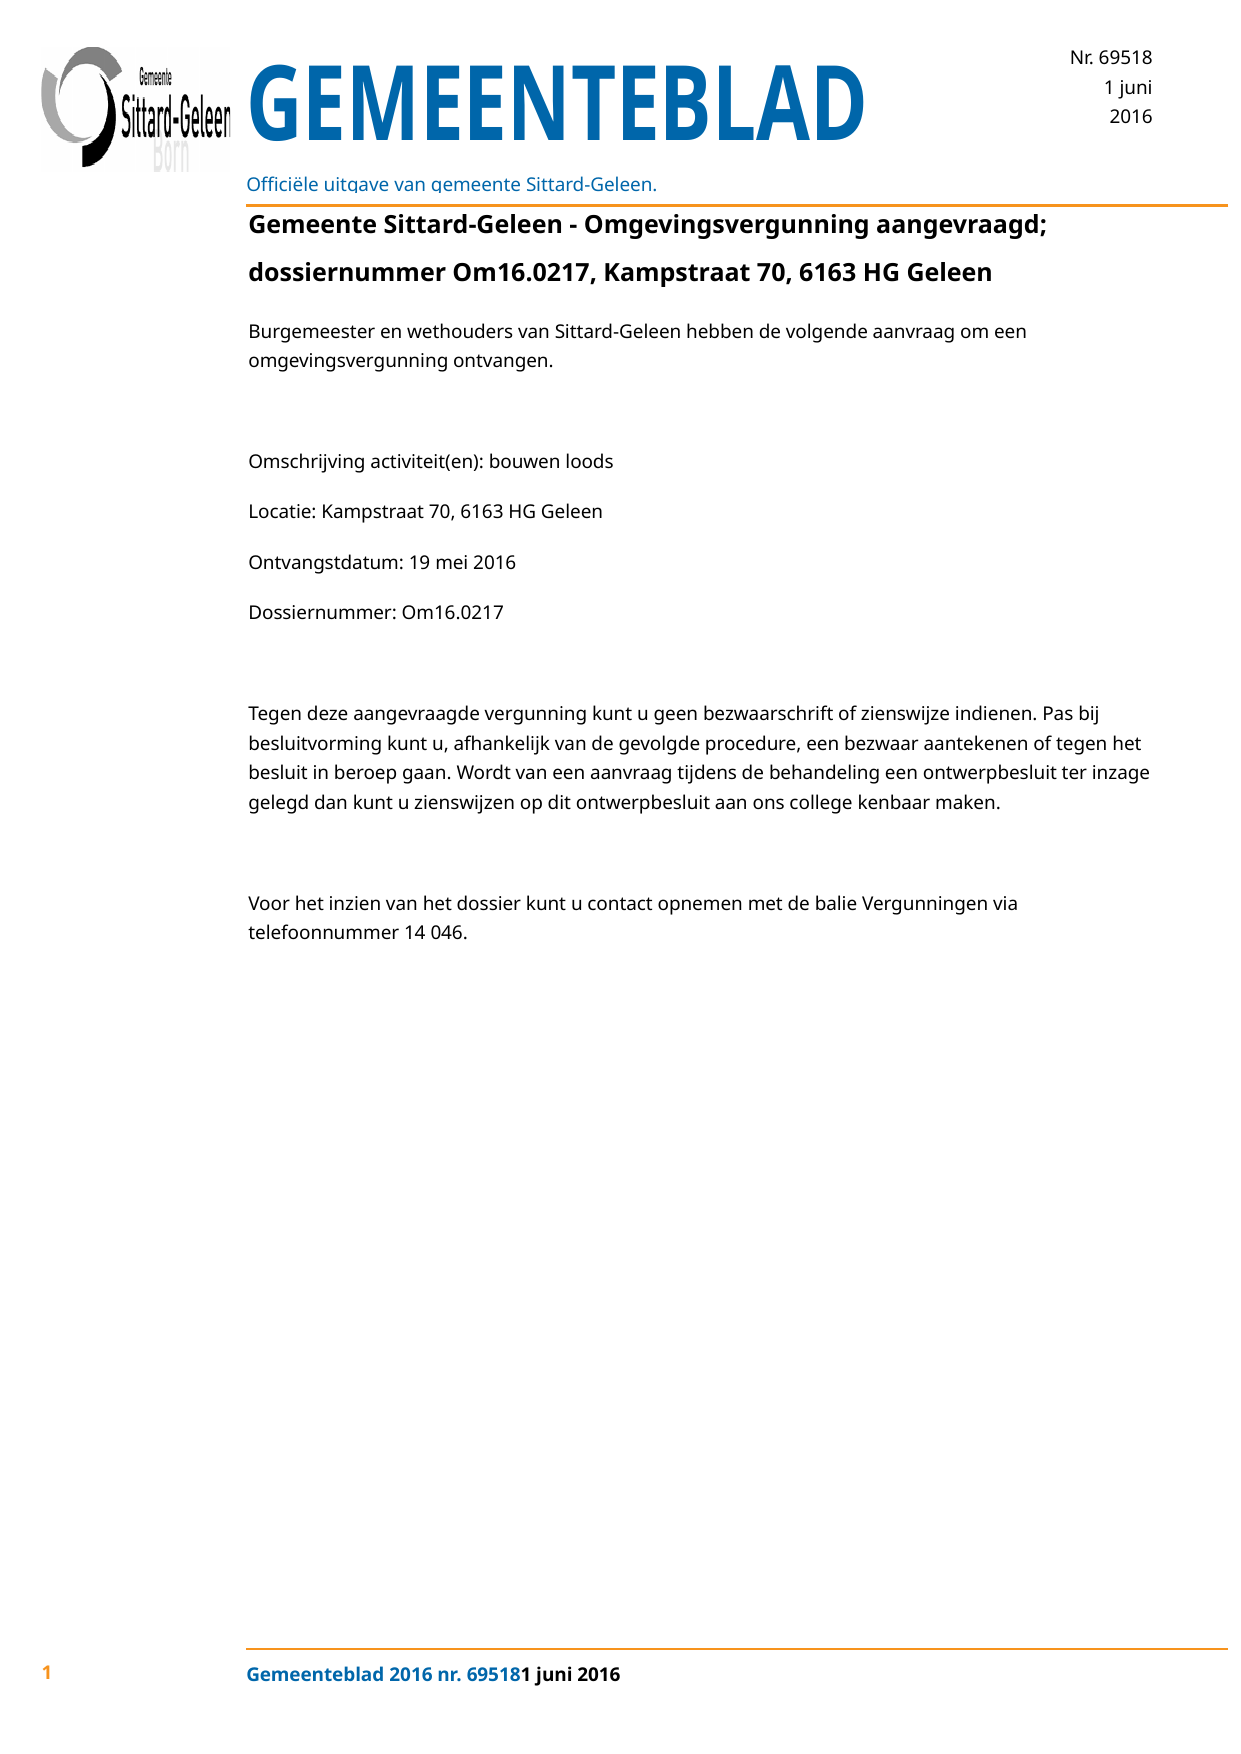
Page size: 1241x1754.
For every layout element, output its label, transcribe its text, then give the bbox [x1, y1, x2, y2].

text Omschrijving activiteit(en): bouwen loods [248, 448, 1152, 474]
text Tegen deze aangevraagde vergunning kunt u geen bezwaarschrift of zienswijze indienen. Pas bij besluitvorming kunt u, afhankelijk van de gevolgde procedure, een bezwaar aantekenen of tegen het besluit in beroep gaan. Wordt van een aanvraag tijdens de behandeling een ontwerpbesluit ter inzage gelegd dan kunt u zienswijzen op dit ontwerpbesluit aan ons college kenbaar maken. [248, 700, 1152, 815]
text Dossiernummer: Om16.0217 [248, 599, 1152, 625]
text Locatie: Kampstraat 70, 6163 HG Geleen [248, 499, 1152, 524]
text Gemeente Sittard-Geleen - Omgevingsvergunning aangevraagd; dossiernummer Om16.0217, Kampstraat 70, 6163 HG Geleen [248, 207, 1152, 288]
text Voor het inzien van het dossier kunt u contact opnemen met de balie Vergunningen via telefoonnummer 14 046. [248, 890, 1152, 945]
text Burgemeester en wethouders van Sittard-Geleen hebben de volgende aanvraag om een omgevingsvergunning ontvangen. [248, 318, 1152, 373]
text Ontvangstdatum: 19 mei 2016 [248, 549, 1152, 575]
picture [41, 47, 231, 172]
